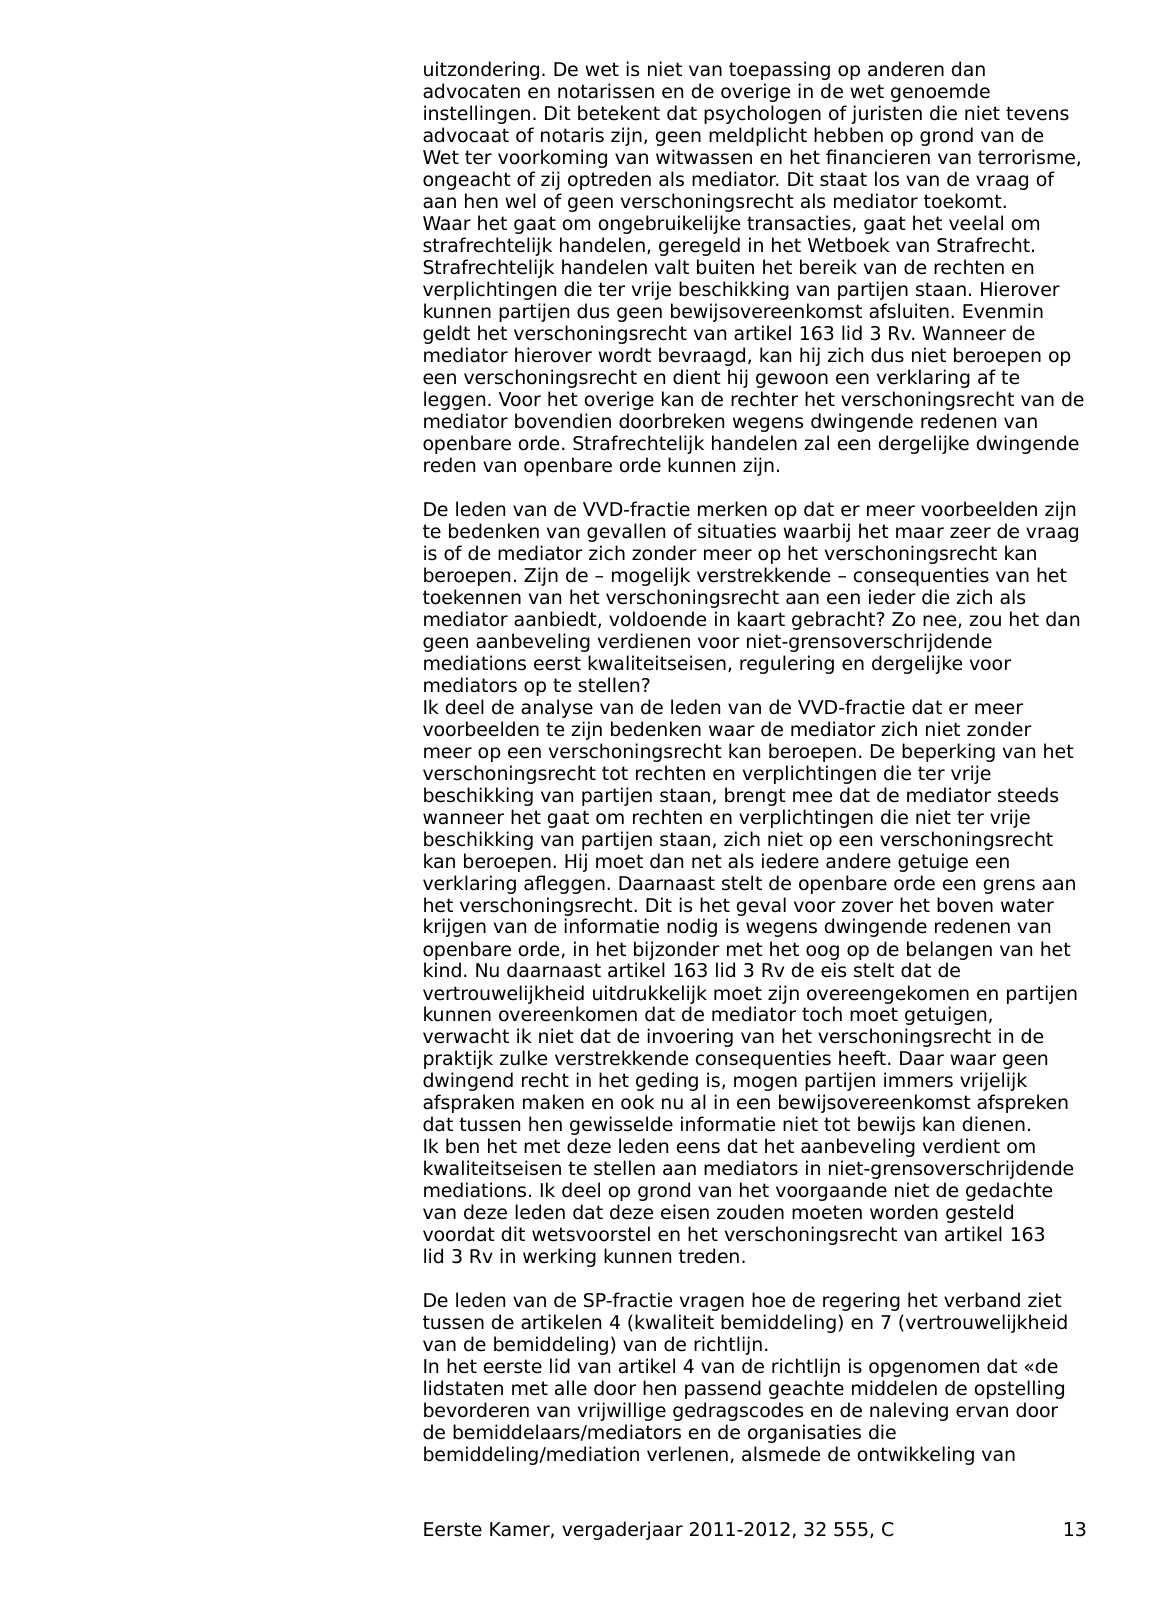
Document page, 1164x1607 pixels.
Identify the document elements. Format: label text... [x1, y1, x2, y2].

text Waar het gaat om ongebruikelijke transacties, gaat het veelal om strafrechtelijk handelen, geregeld in het Wetboek van Strafrecht. Strafrechtelijk handelen valt buiten het bereik van de rechten en verplichtingen die ter vrije beschikking van partijen staan. Hierover kunnen partijen dus geen bewijsovereenkomst afsluiten. Evenmin geldt het verschoningsrecht van artikel 163 lid 3 Rv. Wanneer de mediator hierover wordt bevraagd, kan hij zich dus niet beroepen op een verschoningsrecht en dient hij gewoon een verklaring af te leggen. Voor het overige kan de rechter het verschoningsrecht van de mediator bovendien doorbreken wegens dwingende redenen van openbare orde. Strafrechtelijk handelen zal een dergelijke dwingende reden van openbare orde kunnen zijn. [422, 213, 1087, 477]
text De leden van de SP-fractie vragen hoe de regering het verband ziet tussen de artikelen 4 (kwaliteit bemiddeling) en 7 (vertrouwelijkheid van de bemiddeling) van de richtlijn. [422, 1290, 1087, 1356]
text De leden van de VVD-fractie merken op dat er meer voorbeelden zijn te bedenken van gevallen of situaties waarbij het maar zeer de vraag is of de mediator zich zonder meer op het verschoningsrecht kan beroepen. Zijn de – mogelijk verstrekkende – consequenties van het toekennen van het verschoningsrecht aan een ieder die zich als mediator aanbiedt, voldoende in kaart gebracht? Zo nee, zou het dan geen aanbeveling verdienen voor niet-grensoverschrijdende mediations eerst kwaliteitseisen, regulering en dergelijke voor mediators op te stellen? [422, 499, 1087, 697]
text In het eerste lid van artikel 4 van de richtlijn is opgenomen dat «de lidstaten met alle door hen passend geachte middelen de opstelling bevorderen van vrijwillige gedragscodes en de naleving ervan door de bemiddelaars/mediators en de organisaties die bemiddeling/mediation verlenen, alsmede de ontwikkeling van [422, 1356, 1087, 1466]
text Ik deel de analyse van de leden van de VVD-fractie dat er meer voorbeelden te zijn bedenken waar de mediator zich niet zonder meer op een verschoningsrecht kan beroepen. De beperking van het verschoningsrecht tot rechten en verplichtingen die ter vrije beschikking van partijen staan, brengt mee dat de mediator steeds wanneer het gaat om rechten en verplichtingen die niet ter vrije beschikking van partijen staan, zich niet op een verschoningsrecht kan beroepen. Hij moet dan net als iedere andere getuige een verklaring afleggen. Daarnaast stelt de openbare orde een grens aan het verschoningsrecht. Dit is het geval voor zover het boven water krijgen van de informatie nodig is wegens dwingende redenen van openbare orde, in het bijzonder met het oog op de belangen van het kind. Nu daarnaast artikel 163 lid 3 Rv de eis stelt dat de vertrouwelijkheid uitdrukkelijk moet zijn overeengekomen en partijen kunnen overeenkomen dat de mediator toch moet getuigen, verwacht ik niet dat de invoering van het verschoningsrecht in de praktijk zulke verstrekkende consequenties heeft. Daar waar geen dwingend recht in het geding is, mogen partijen immers vrijelijk afspraken maken en ook nu al in een bewijsovereenkomst afspreken dat tussen hen gewisselde informatie niet tot bewijs kan dienen. [422, 697, 1087, 1136]
text uitzondering. De wet is niet van toepassing op anderen dan advocaten en notarissen en de overige in de wet genoemde instellingen. Dit betekent dat psychologen of juristen die niet tevens advocaat of notaris zijn, geen meldplicht hebben op grond van de Wet ter voorkoming van witwassen en het financieren van terrorisme, ongeacht of zij optreden als mediator. Dit staat los van de vraag of aan hen wel of geen verschoningsrecht als mediator toekomt. [422, 59, 1087, 213]
text Ik ben het met deze leden eens dat het aanbeveling verdient om kwaliteitseisen te stellen aan mediators in niet-grensoverschrijdende mediations. Ik deel op grond van het voorgaande niet de gedachte van deze leden dat deze eisen zouden moeten worden gesteld voordat dit wetsvoorstel en het verschoningsrecht van artikel 163 lid 3 Rv in werking kunnen treden. [422, 1136, 1087, 1268]
